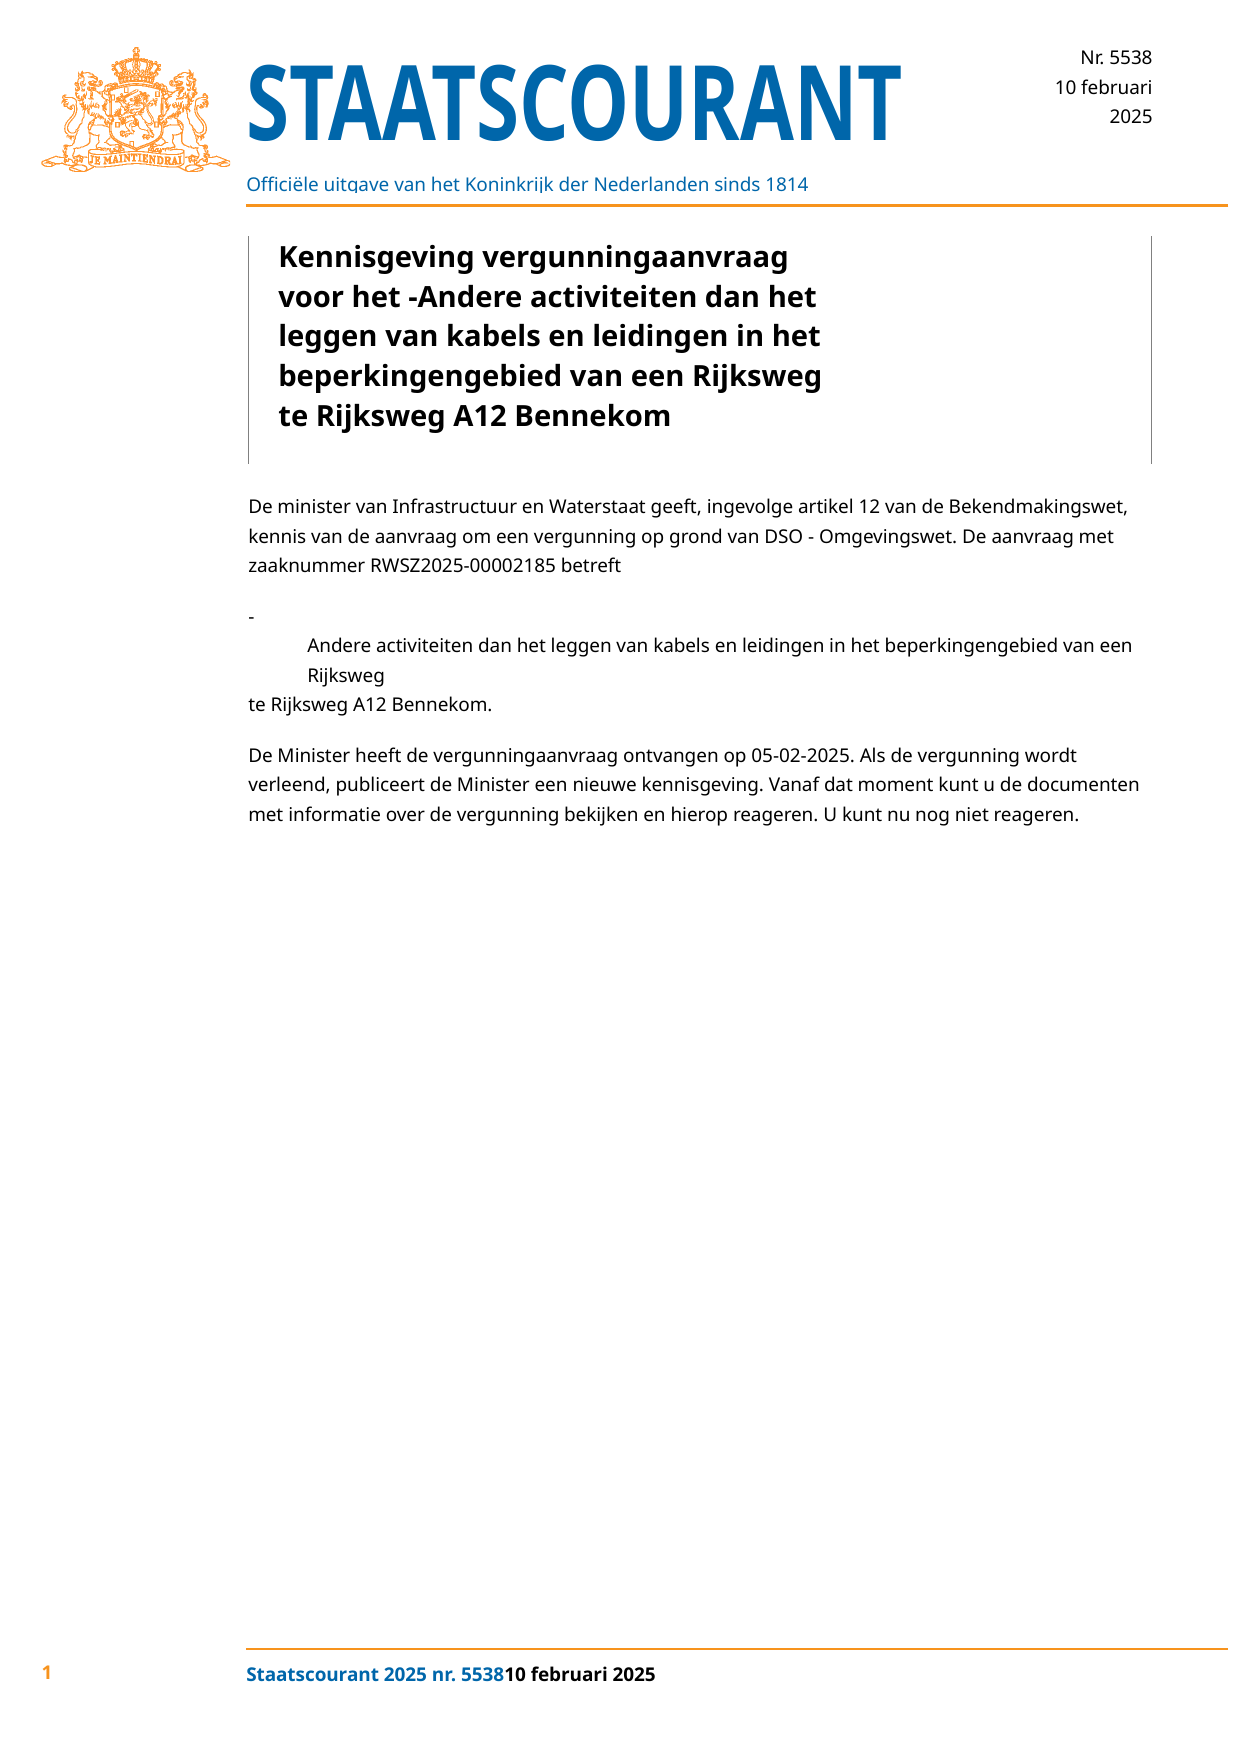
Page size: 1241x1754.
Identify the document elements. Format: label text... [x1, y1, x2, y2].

table_header Kennisgeving vergunningaanvraag voor het -Andere activiteiten dan het leggen van kabels en leidingen in het beperkingengebied van een Rijksweg te Rijksweg A12 Bennekom [249, 236, 850, 464]
text De minister van Infrastructuur en Waterstaat geeft, ingevolge artikel 12 van de Bekendmakingswet, kennis van de aanvraag om een vergunning op grond van DSO - Omgevingswet. De aanvraag met zaaknummer RWSZ2025-00002185 betreft [248, 493, 1152, 578]
table_header [850, 414, 1151, 464]
text te Rijksweg A12 Bennekom. [248, 692, 1152, 717]
list Andere activiteiten dan het leggen van kabels en leidingen in het beperkingengebied van een Rijksweg [248, 632, 1152, 688]
table_header [1090, 236, 1151, 413]
picture [41, 47, 231, 172]
text De Minister heeft de vergunningaanvraag ontvangen op 05-02-2025. Als de vergunning wordt verleend, publiceert de Minister een nieuwe kennisgeving. Vanaf dat moment kunt u de documenten met informatie over de vergunning bekijken en hierop reageren. U kunt nu nog niet reageren. [248, 742, 1152, 827]
table_header [850, 236, 912, 413]
picture [912, 236, 1090, 414]
